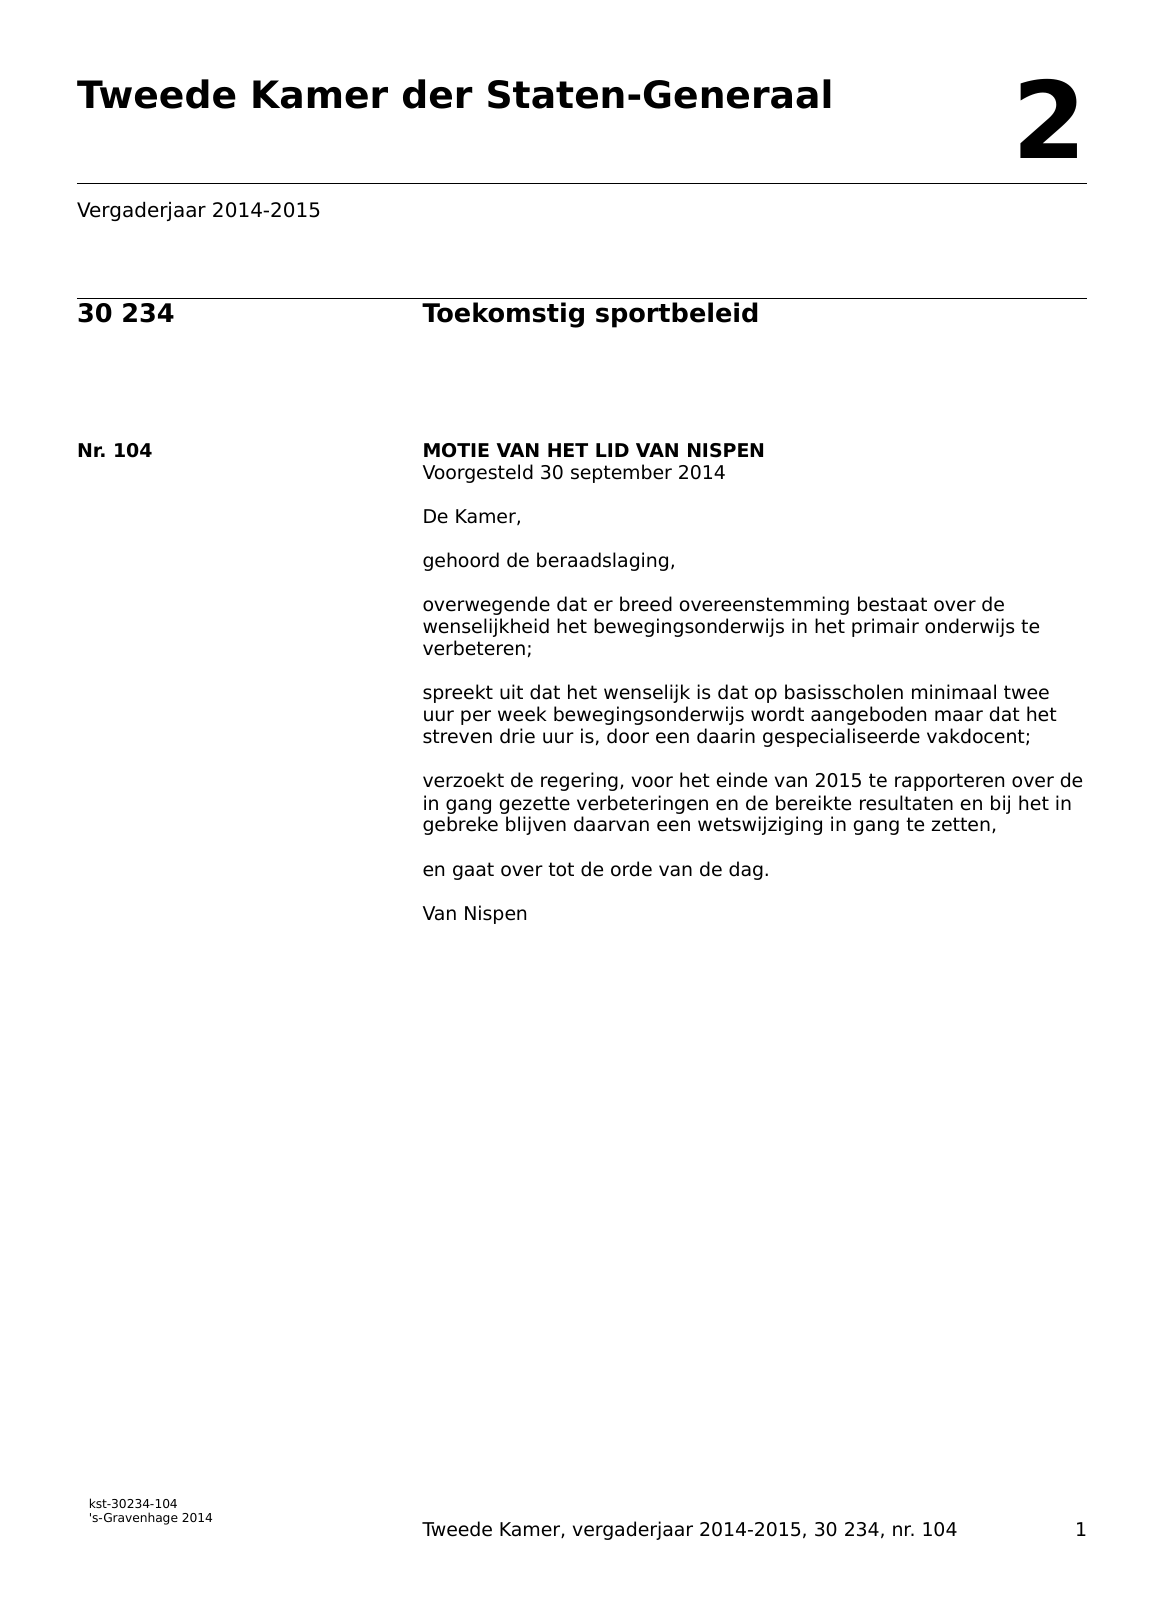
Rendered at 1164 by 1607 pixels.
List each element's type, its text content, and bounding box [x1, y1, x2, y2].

text kst-30234-104 [88, 1497, 323, 1511]
text verzoekt de regering, voor het einde van 2015 te rapporteren over de in gang gezette verbeteringen en de bereikte resultaten en bij het in gebreke blijven daarvan een wetswijziging in gang te zetten, [422, 770, 1087, 836]
text 's-Gravenhage 2014 [88, 1511, 323, 1525]
table_header 2 [886, 59, 1087, 183]
text Voorgesteld 30 september 2014 [422, 462, 1087, 484]
text Van Nispen [422, 903, 1087, 925]
table_header Tweede Kamer der Staten-Generaal [77, 59, 886, 183]
text en gaat over tot de orde van de dag. [422, 858, 1087, 881]
text spreekt uit dat het wenselijk is dat op basisscholen minimaal twee uur per week bewegingsonderwijs wordt aangeboden maar dat het streven drie uur is, door een daarin gespecialiseerde vakdocent; [422, 682, 1087, 748]
text gehoord de beraadslaging, [422, 550, 1087, 572]
subtitle 30 234 Toekomstig sportbeleid [77, 299, 1087, 329]
table_cell Vergaderjaar 2014-2015 [77, 184, 1087, 298]
text De Kamer, [422, 506, 1087, 528]
text overwegende dat er breed overeenstemming bestaat over de wenselijkheid het bewegingsonderwijs in het primair onderwijs te verbeteren; [422, 594, 1087, 660]
subtitle Nr. 104 MOTIE VAN HET LID VAN NISPEN [77, 440, 1087, 462]
